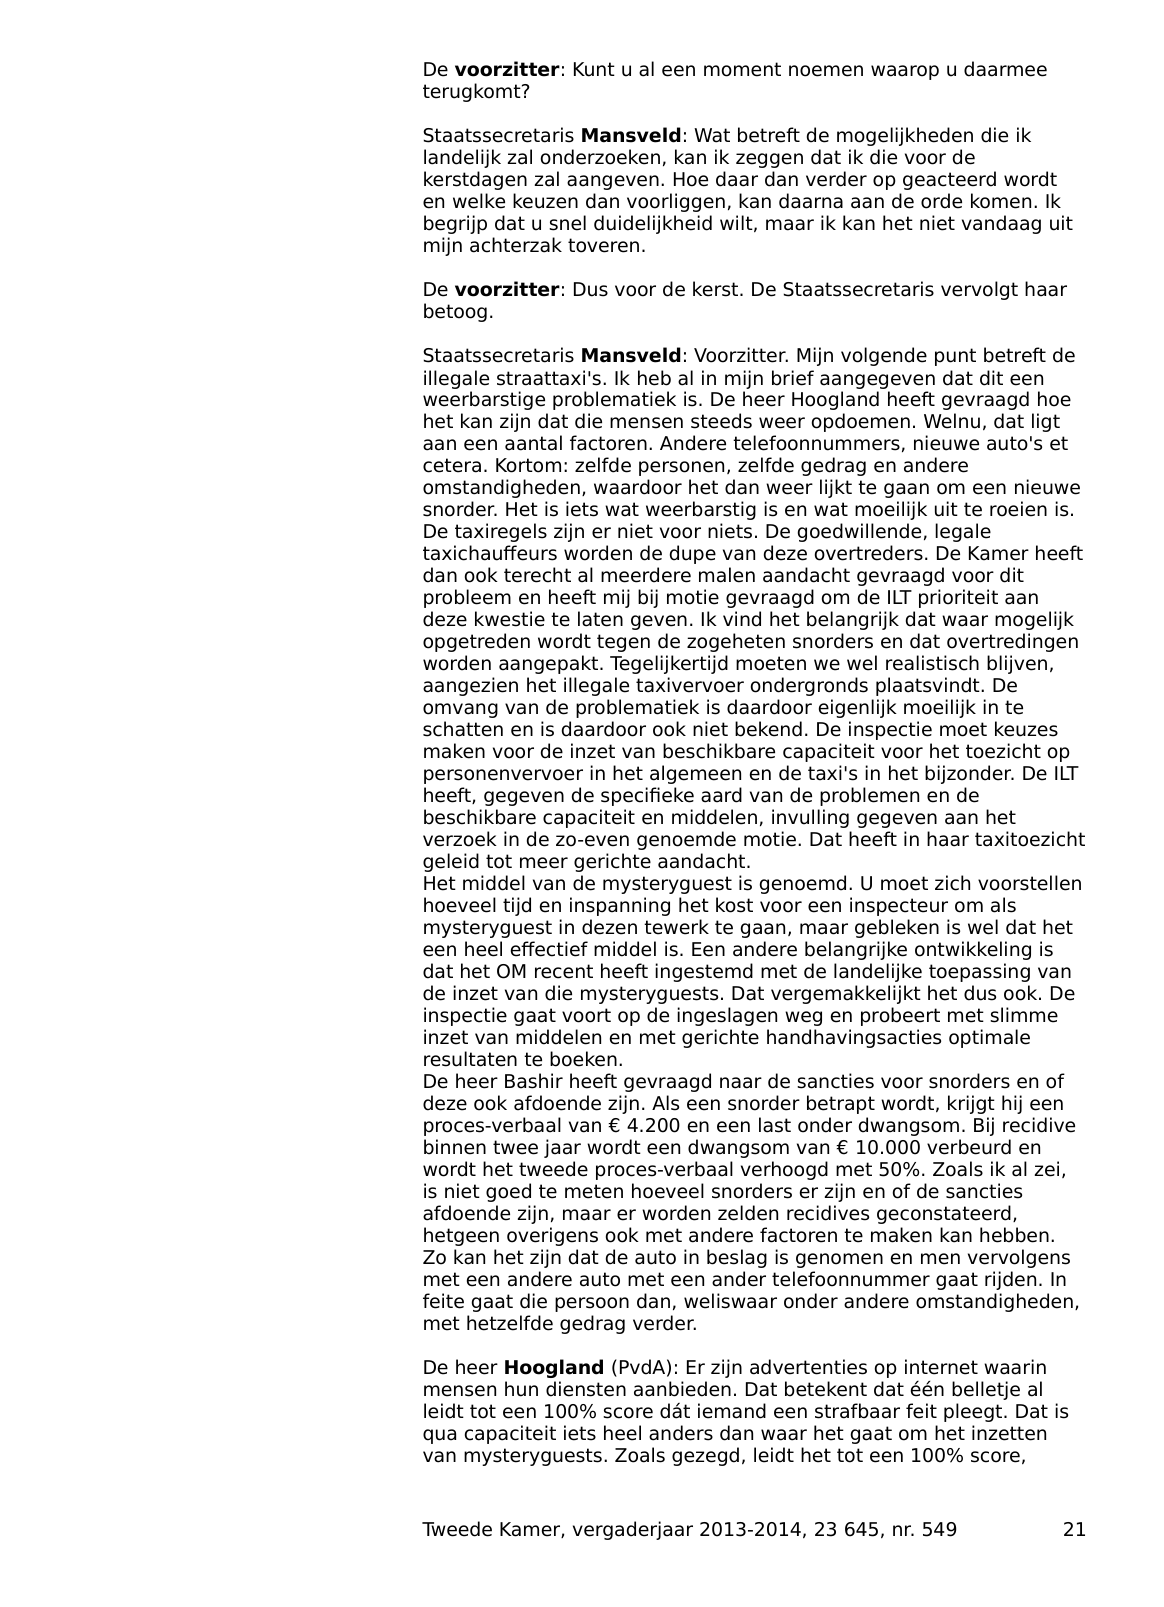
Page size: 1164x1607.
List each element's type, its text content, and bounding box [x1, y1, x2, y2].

text Staatssecretaris Mansveld: Voorzitter. Mijn volgende punt betreft de illegale straattaxi's. Ik heb al in mijn brief aangegeven dat dit een weerbarstige problematiek is. De heer Hoogland heeft gevraagd hoe het kan zijn dat die mensen steeds weer opdoemen. Welnu, dat ligt aan een aantal factoren. Andere telefoonnummers, nieuwe auto's et cetera. Kortom: zelfde personen, zelfde gedrag en andere omstandigheden, waardoor het dan weer lijkt te gaan om een nieuwe snorder. Het is iets wat weerbarstig is en wat moeilijk uit te roeien is. De taxiregels zijn er niet voor niets. De goedwillende, legale taxichauffeurs worden de dupe van deze overtreders. De Kamer heeft dan ook terecht al meerdere malen aandacht gevraagd voor dit probleem en heeft mij bij motie gevraagd om de ILT prioriteit aan deze kwestie te laten geven. Ik vind het belangrijk dat waar mogelijk opgetreden wordt tegen de zogeheten snorders en dat overtredingen worden aangepakt. Tegelijkertijd moeten we wel realistisch blijven, aangezien het illegale taxivervoer ondergronds plaatsvindt. De omvang van de problematiek is daardoor eigenlijk moeilijk in te schatten en is daardoor ook niet bekend. De inspectie moet keuzes maken voor de inzet van beschikbare capaciteit voor het toezicht op personenvervoer in het algemeen en de taxi's in het bijzonder. De ILT heeft, gegeven de specifieke aard van de problemen en de beschikbare capaciteit en middelen, invulling gegeven aan het verzoek in de zo-even genoemde motie. Dat heeft in haar taxitoezicht geleid tot meer gerichte aandacht. [422, 345, 1087, 873]
text De voorzitter: Kunt u al een moment noemen waarop u daarmee terugkomt? [422, 59, 1087, 103]
text De heer Hoogland (PvdA): Er zijn advertenties op internet waarin mensen hun diensten aanbieden. Dat betekent dat één belletje al leidt tot een 100% score dát iemand een strafbaar feit pleegt. Dat is qua capaciteit iets heel anders dan waar het gaat om het inzetten van mysteryguests. Zoals gezegd, leidt het tot een 100% score, [422, 1357, 1087, 1467]
text Het middel van de mysteryguest is genoemd. U moet zich voorstellen hoeveel tijd en inspanning het kost voor een inspecteur om als mysteryguest in dezen tewerk te gaan, maar gebleken is wel dat het een heel effectief middel is. Een andere belangrijke ontwikkeling is dat het OM recent heeft ingestemd met de landelijke toepassing van de inzet van die mysteryguests. Dat vergemakkelijkt het dus ook. De inspectie gaat voort op de ingeslagen weg en probeert met slimme inzet van middelen en met gerichte handhavingsacties optimale resultaten te boeken. [422, 873, 1087, 1071]
text De voorzitter: Dus voor de kerst. De Staatssecretaris vervolgt haar betoog. [422, 279, 1087, 323]
text Staatssecretaris Mansveld: Wat betreft de mogelijkheden die ik landelijk zal onderzoeken, kan ik zeggen dat ik die voor de kerstdagen zal aangeven. Hoe daar dan verder op geacteerd wordt en welke keuzen dan voorliggen, kan daarna aan de orde komen. Ik begrijp dat u snel duidelijkheid wilt, maar ik kan het niet vandaag uit mijn achterzak toveren. [422, 125, 1087, 257]
text De heer Bashir heeft gevraagd naar de sancties voor snorders en of deze ook afdoende zijn. Als een snorder betrapt wordt, krijgt hij een proces-verbaal van € 4.200 en een last onder dwangsom. Bij recidive binnen twee jaar wordt een dwangsom van € 10.000 verbeurd en wordt het tweede proces-verbaal verhoogd met 50%. Zoals ik al zei, is niet goed te meten hoeveel snorders er zijn en of de sancties afdoende zijn, maar er worden zelden recidives geconstateerd, hetgeen overigens ook met andere factoren te maken kan hebben. Zo kan het zijn dat de auto in beslag is genomen en men vervolgens met een andere auto met een ander telefoonnummer gaat rijden. In feite gaat die persoon dan, weliswaar onder andere omstandigheden, met hetzelfde gedrag verder. [422, 1071, 1087, 1334]
